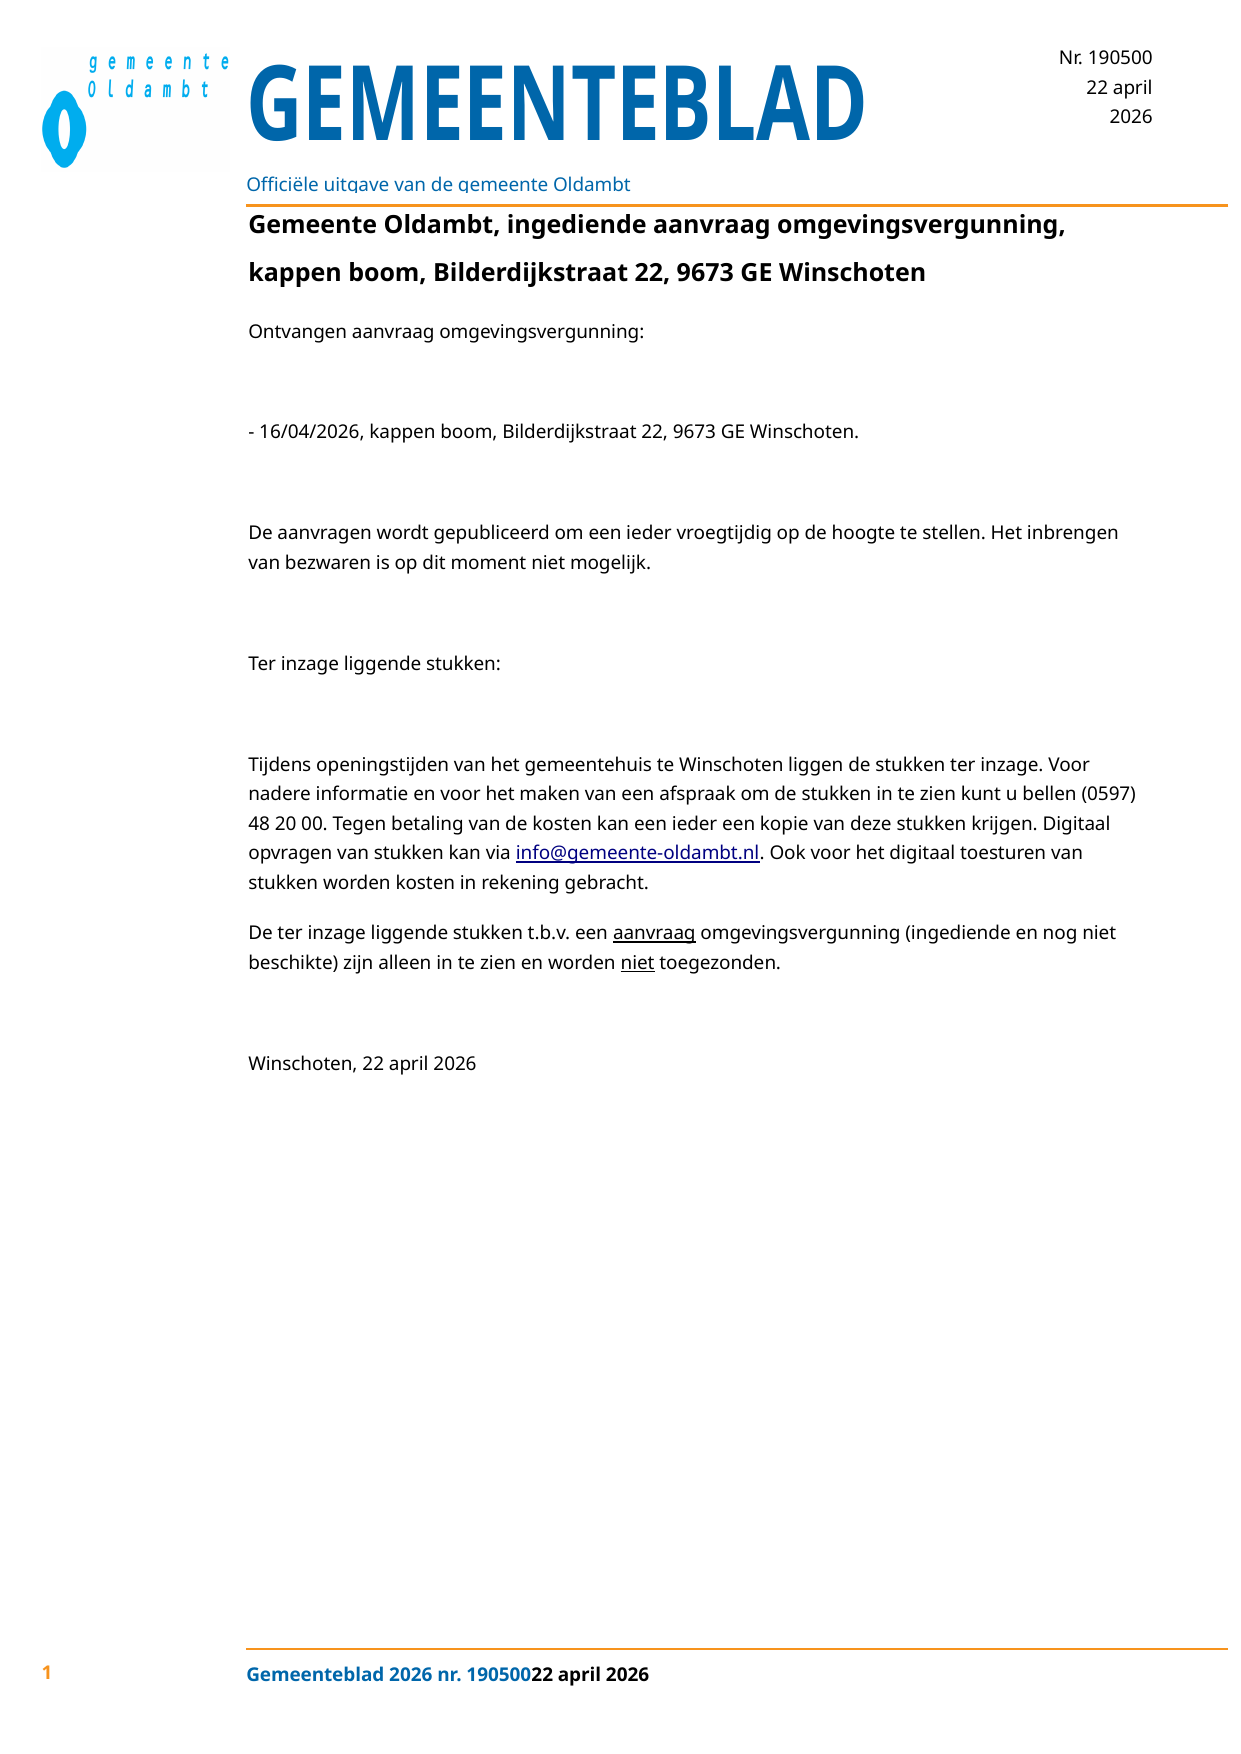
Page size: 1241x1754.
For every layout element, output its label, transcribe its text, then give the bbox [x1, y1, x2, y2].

text Ter inzage liggende stukken: [248, 650, 1152, 676]
text Winschoten, 22 april 2026 [248, 1050, 1152, 1076]
text Ontvangen aanvraag omgevingsvergunning: [248, 318, 1152, 344]
text De aanvragen wordt gepubliceerd om een ieder vroegtijdig op de hoogte te stellen. Het inbrengen van bezwaren is op dit moment niet mogelijk. [248, 519, 1152, 575]
picture [41, 47, 231, 172]
text Tijdens openingstijden van het gemeentehuis te Winschoten liggen de stukken ter inzage. Voor nadere informatie en voor het maken van een afspraak om de stukken in te zien kunt u bellen (0597) 48 20 00. Tegen betaling van de kosten kan een ieder een kopie van deze stukken krijgen. Digitaal opvragen van stukken kan via info@gemeente-oldambt.nl. Ook voor het digitaal toesturen van stukken worden kosten in rekening gebracht. [248, 751, 1152, 895]
text Gemeente Oldambt, ingediende aanvraag omgevingsvergunning, kappen boom, Bilderdijkstraat 22, 9673 GE Winschoten [248, 207, 1152, 288]
text - 16/04/2026, kappen boom, Bilderdijkstraat 22, 9673 GE Winschoten. [248, 419, 1152, 444]
text De ter inzage liggende stukken t.b.v. een aanvraag omgevingsvergunning (ingediende en nog niet beschikte) zijn alleen in te zien en worden niet toegezonden. [248, 919, 1152, 975]
